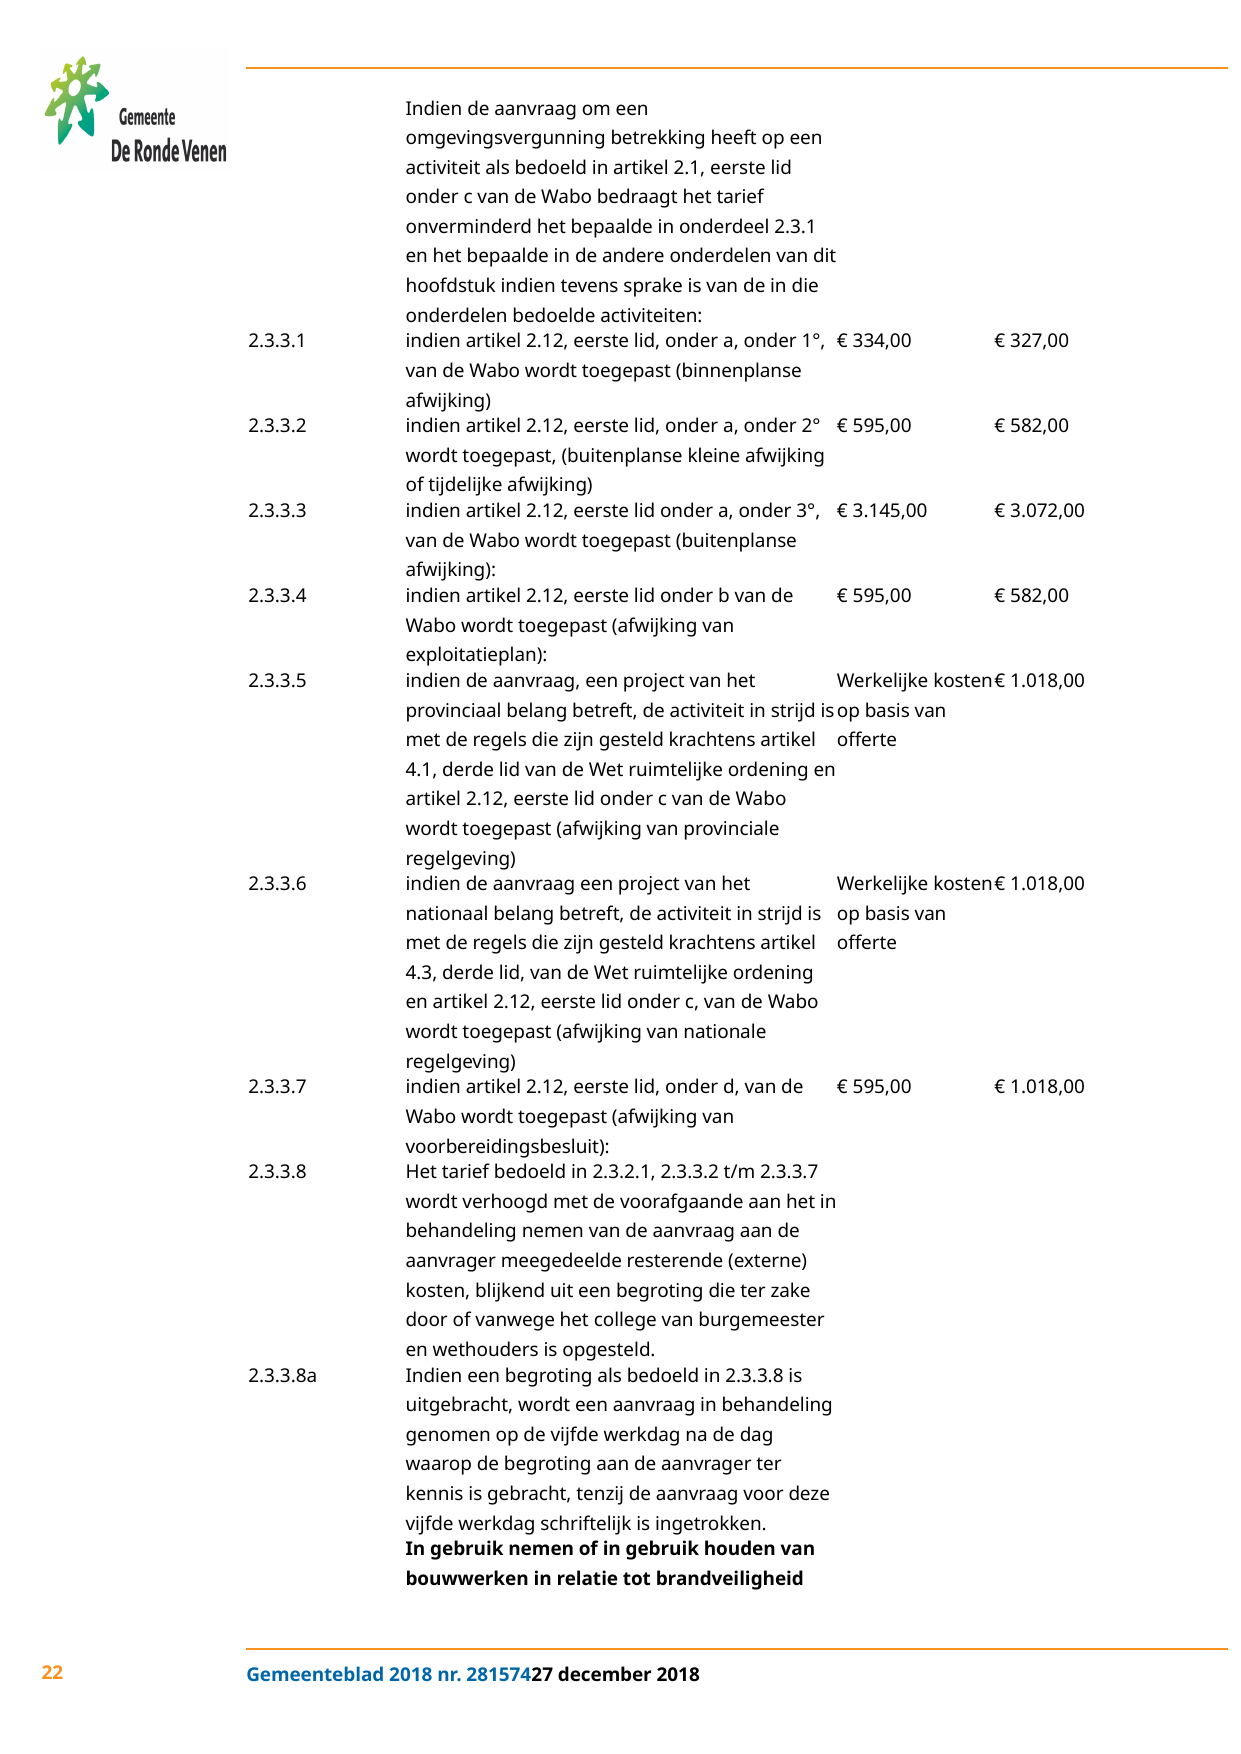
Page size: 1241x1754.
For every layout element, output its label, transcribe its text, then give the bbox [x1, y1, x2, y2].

table_cell € 582,00 [994, 582, 1152, 667]
table_cell Indien een begroting als bedoeld in 2.3.3.8 is uitgebracht, wordt een aanvraag in behandeling genomen op de vijfde werkdag na de dag waarop de begroting aan de aanvrager ter kennis is gebracht, tenzij de aanvraag voor deze vijfde werkdag schriftelijk is ingetrokken. [405, 1362, 837, 1535]
table_cell [837, 1159, 994, 1362]
table_cell 2.3.3.6 [248, 870, 405, 1074]
picture [41, 47, 231, 172]
table_cell € 595,00 [837, 582, 994, 667]
table_cell € 582,00 [994, 413, 1152, 497]
table_cell indien de aanvraag een project van het nationaal belang betreft, de activiteit in strijd is met de regels die zijn gesteld krachtens artikel 4.3, derde lid, van de Wet ruimtelijke ordening en artikel 2.12, eerste lid onder c, van de Wabo wordt toegepast (afwijking van nationale regelgeving) [405, 870, 837, 1074]
table_cell 2.3.3.2 [248, 413, 405, 497]
table_cell Werkelijke kosten op basis van offerte [837, 667, 994, 870]
table_cell € 595,00 [837, 413, 994, 497]
table_cell Werkelijke kosten op basis van offerte [837, 870, 994, 1074]
table_cell indien artikel 2.12, eerste lid onder a, onder 3°, van de Wabo wordt toegepast (buitenplanse afwijking): [405, 498, 837, 582]
table_cell 2.3.3.4 [248, 582, 405, 667]
table_cell 2.3.3.7 [248, 1074, 405, 1158]
table_cell € 3.145,00 [837, 498, 994, 582]
table_cell indien artikel 2.12, eerste lid, onder d, van de Wabo wordt toegepast (afwijking van voorbereidingsbesluit): [405, 1074, 837, 1158]
table_cell [994, 1535, 1152, 1591]
table_cell indien artikel 2.12, eerste lid, onder a, onder 2° wordt toegepast, (buitenplanse kleine afwijking of tijdelijke afwijking) [405, 413, 837, 497]
table_cell 2.3.3.8 [248, 1159, 405, 1362]
table_cell [837, 95, 994, 328]
table_cell € 595,00 [837, 1074, 994, 1158]
table_cell Het tarief bedoeld in 2.3.2.1, 2.3.3.2 t/m 2.3.3.7 wordt verhoogd met de voorafgaande aan het in behandeling nemen van de aanvraag aan de aanvrager meegedeelde resterende (externe) kosten, blijkend uit een begroting die ter zake door of vanwege het college van burgemeester en wethouders is opgesteld. [405, 1159, 837, 1362]
table_cell [837, 1362, 994, 1535]
table_cell 2.3.3.8a [248, 1362, 405, 1535]
table_cell 2.3.3.5 [248, 667, 405, 870]
table_cell indien artikel 2.12, eerste lid, onder a, onder 1°, van de Wabo wordt toegepast (binnenplanse afwijking) [405, 328, 837, 412]
table_cell € 1.018,00 [994, 870, 1152, 1074]
table_cell indien de aanvraag, een project van het provinciaal belang betreft, de activiteit in strijd is met de regels die zijn gesteld krachtens artikel 4.1, derde lid van de Wet ruimtelijke ordening en artikel 2.12, eerste lid onder c van de Wabo wordt toegepast (afwijking van provinciale regelgeving) [405, 667, 837, 870]
table_cell In gebruik nemen of in gebruik houden van bouwwerken in relatie tot brandveiligheid [405, 1535, 837, 1591]
table_cell [994, 1362, 1152, 1535]
table_cell [994, 1159, 1152, 1362]
table_cell € 327,00 [994, 328, 1152, 412]
table_cell indien artikel 2.12, eerste lid onder b van de Wabo wordt toegepast (afwijking van exploitatieplan): [405, 582, 837, 667]
table_cell € 334,00 [837, 328, 994, 412]
table_cell [248, 95, 405, 328]
table_cell [248, 1535, 405, 1591]
table_cell € 1.018,00 [994, 667, 1152, 870]
table_cell € 3.072,00 [994, 498, 1152, 582]
table_cell 2.3.3.3 [248, 498, 405, 582]
table_cell 2.3.3.1 [248, 328, 405, 412]
table_cell [994, 95, 1152, 328]
table_cell € 1.018,00 [994, 1074, 1152, 1158]
table_cell [837, 1535, 994, 1591]
table_cell Indien de aanvraag om een omgevingsvergunning betrekking heeft op een activiteit als bedoeld in artikel 2.1, eerste lid onder c van de Wabo bedraagt het tarief onverminderd het bepaalde in onderdeel 2.3.1 en het bepaalde in de andere onderdelen van dit hoofdstuk indien tevens sprake is van de in die onderdelen bedoelde activiteiten: [405, 95, 837, 328]
